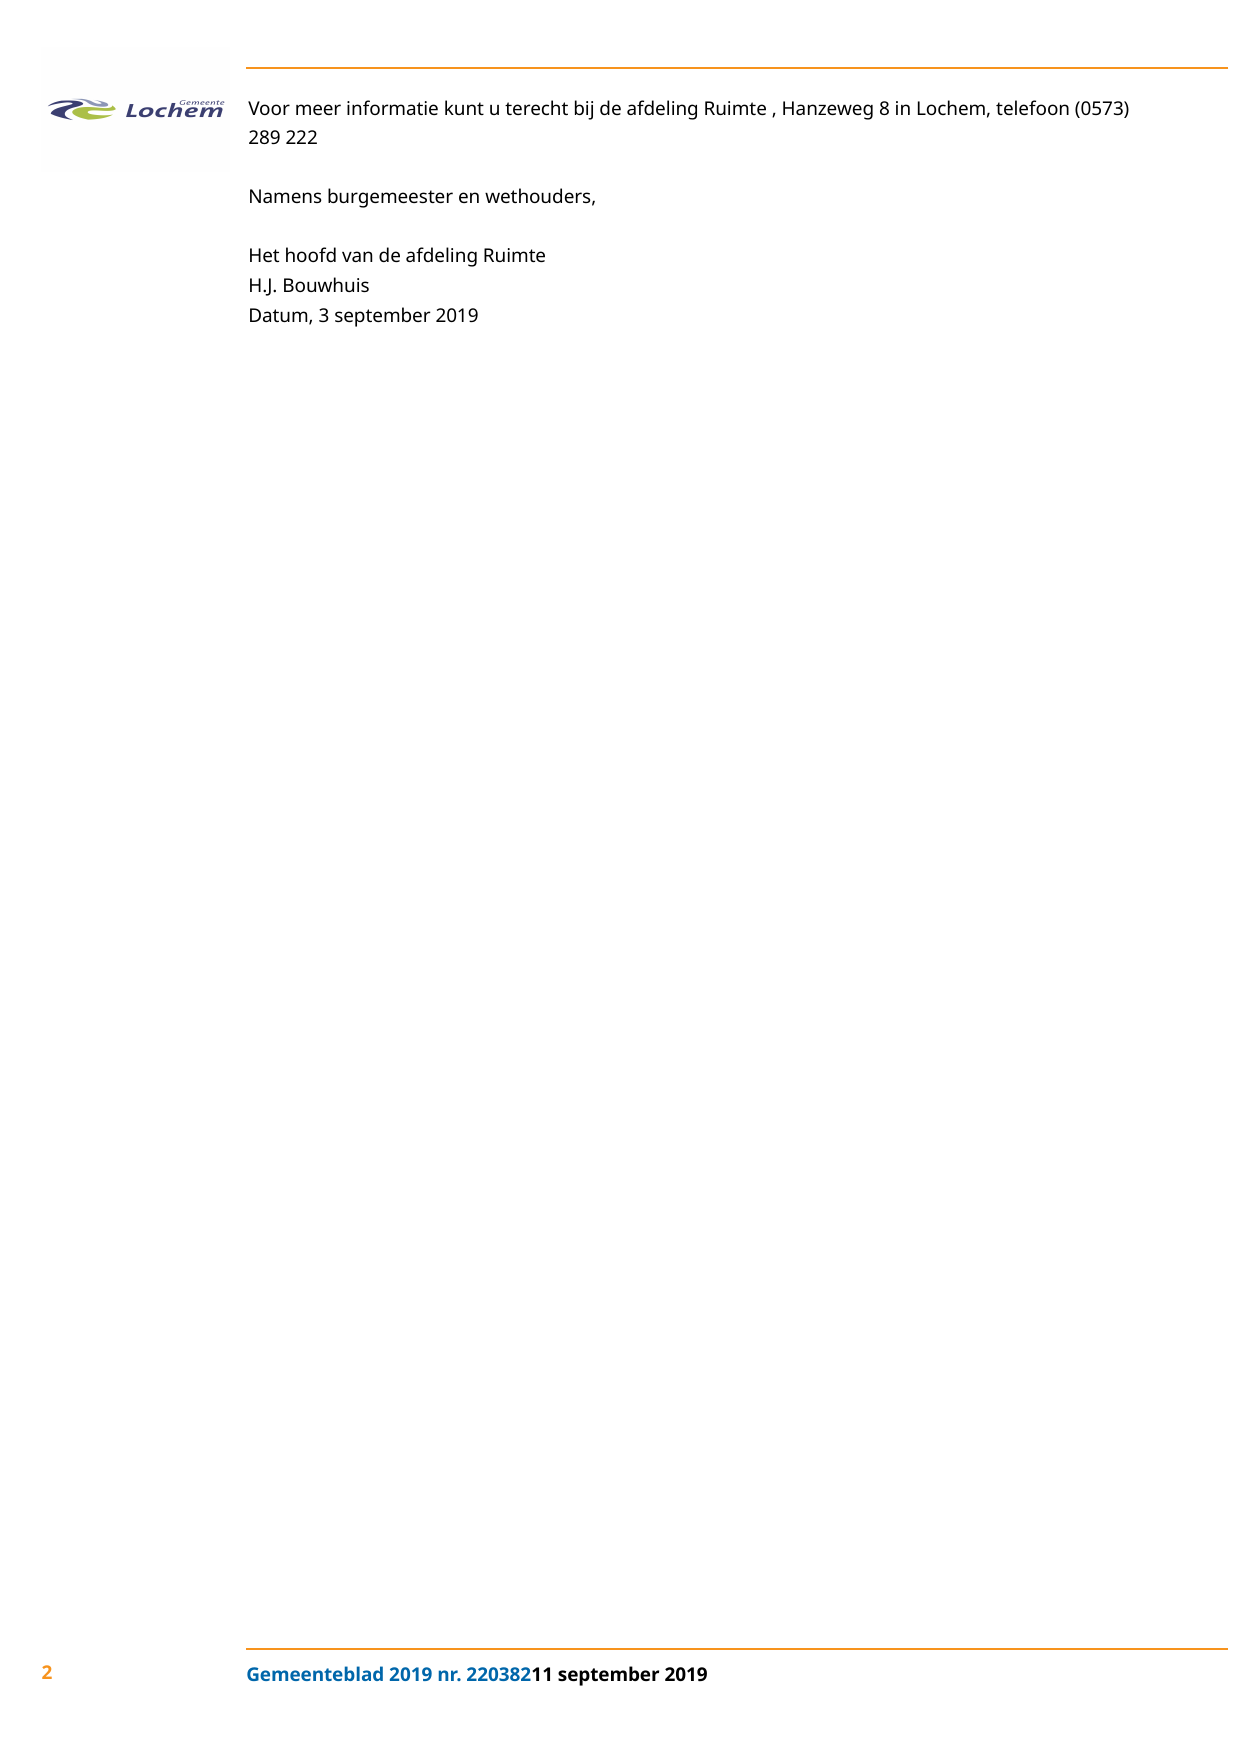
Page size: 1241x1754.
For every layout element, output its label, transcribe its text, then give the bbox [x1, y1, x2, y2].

text Voor meer informatie kunt u terecht bij de afdeling Ruimte , Hanzeweg 8 in Lochem, telefoon (0573) 289 222 [248, 95, 1152, 150]
text Datum, 3 september 2019 [248, 302, 1152, 328]
text Het hoofd van de afdeling Ruimte [248, 243, 1152, 268]
text H.J. Bouwhuis [248, 272, 1152, 298]
picture [41, 47, 231, 172]
text Namens burgemeester en wethouders, [248, 183, 1152, 209]
